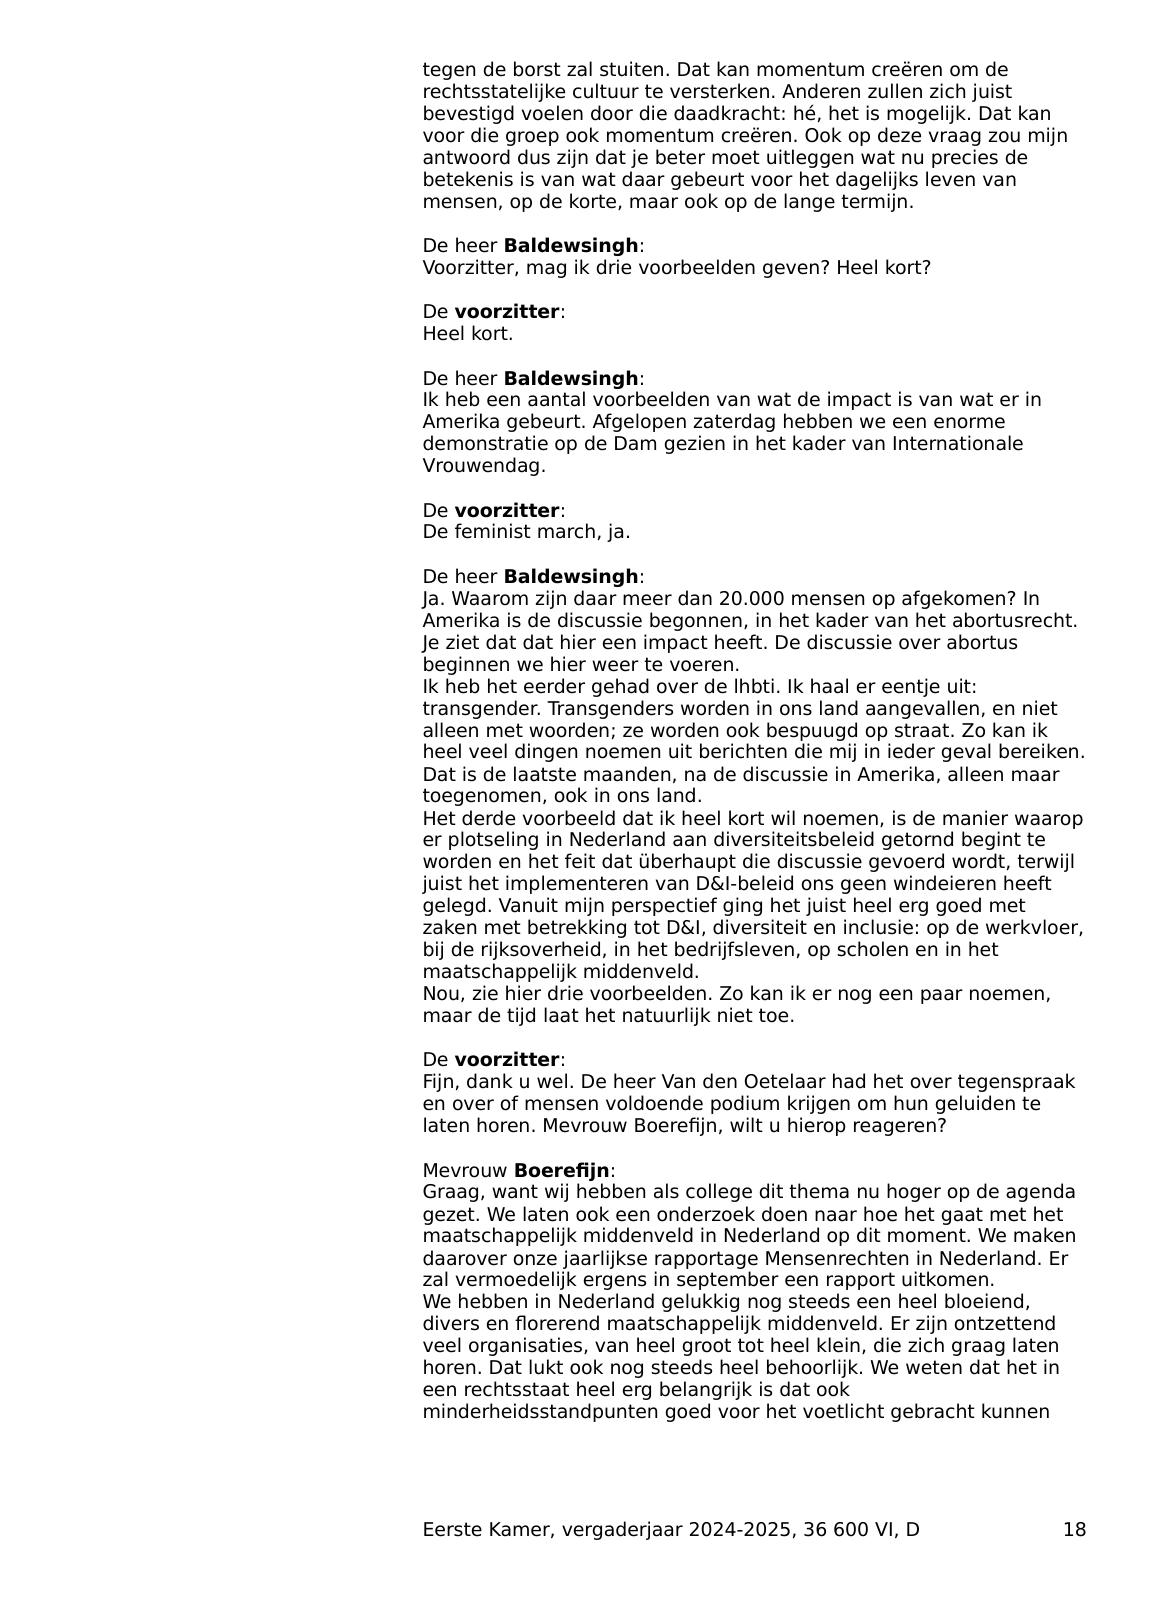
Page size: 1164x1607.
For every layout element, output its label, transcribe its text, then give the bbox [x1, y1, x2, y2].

text Mevrouw Boerefijn: [422, 1159, 1087, 1181]
text Ik heb het eerder gehad over de lhbti. Ik haal er eentje uit: transgender. Transgenders worden in ons land aangevallen, en niet alleen met woorden; ze worden ook bespuugd op straat. Zo kan ik heel veel dingen noemen uit berichten die mij in ieder geval bereiken. Dat is de laatste maanden, na de discussie in Amerika, alleen maar toegenomen, ook in ons land. [422, 676, 1087, 807]
text Ik heb een aantal voorbeelden van wat de impact is van wat er in Amerika gebeurt. Afgelopen zaterdag hebben we een enorme demonstratie op de Dam gezien in het kader van Internationale Vrouwendag. [422, 389, 1087, 477]
text De voorzitter: [422, 499, 1087, 521]
text De heer Baldewsingh: [422, 566, 1087, 588]
text Heel kort. [422, 323, 1087, 345]
text Fijn, dank u wel. De heer Van den Oetelaar had het over tegenspraak en over of mensen voldoende podium krijgen om hun geluiden te laten horen. Mevrouw Boerefijn, wilt u hierop reageren? [422, 1071, 1087, 1137]
text Voorzitter, mag ik drie voorbeelden geven? Heel kort? [422, 257, 1087, 279]
text De voorzitter: [422, 1049, 1087, 1071]
text tegen de borst zal stuiten. Dat kan momentum creëren om de rechtsstatelijke cultuur te versterken. Anderen zullen zich juist bevestigd voelen door die daadkracht: hé, het is mogelijk. Dat kan voor die groep ook momentum creëren. Ook op deze vraag zou mijn antwoord dus zijn dat je beter moet uitleggen wat nu precies de betekenis is van wat daar gebeurt voor het dagelijks leven van mensen, op de korte, maar ook op de lange termijn. [422, 59, 1087, 213]
text De heer Baldewsingh: [422, 235, 1087, 257]
text Graag, want wij hebben als college dit thema nu hoger op de agenda gezet. We laten ook een onderzoek doen naar hoe het gaat met het maatschappelijk middenveld in Nederland op dit moment. We maken daarover onze jaarlijkse rapportage Mensenrechten in Nederland. Er zal vermoedelijk ergens in september een rapport uitkomen. [422, 1181, 1087, 1291]
text We hebben in Nederland gelukkig nog steeds een heel bloeiend, divers en florerend maatschappelijk middenveld. Er zijn ontzettend veel organisaties, van heel groot tot heel klein, die zich graag laten horen. Dat lukt ook nog steeds heel behoorlijk. We weten dat het in een rechtsstaat heel erg belangrijk is dat ook minderheidsstandpunten goed voor het voetlicht gebracht kunnen [422, 1291, 1087, 1423]
text Ja. Waarom zijn daar meer dan 20.000 mensen op afgekomen? In Amerika is de discussie begonnen, in het kader van het abortusrecht. Je ziet dat dat hier een impact heeft. De discussie over abortus beginnen we hier weer te voeren. [422, 588, 1087, 676]
text Het derde voorbeeld dat ik heel kort wil noemen, is de manier waarop er plotseling in Nederland aan diversiteitsbeleid getornd begint te worden en het feit dat überhaupt die discussie gevoerd wordt, terwijl juist het implementeren van D&I-beleid ons geen windeieren heeft gelegd. Vanuit mijn perspectief ging het juist heel erg goed met zaken met betrekking tot D&I, diversiteit en inclusie: op de werkvloer, bij de rijksoverheid, in het bedrijfsleven, op scholen en in het maatschappelijk middenveld. [422, 807, 1087, 983]
text De feminist march, ja. [422, 521, 1087, 543]
text Nou, zie hier drie voorbeelden. Zo kan ik er nog een paar noemen, maar de tijd laat het natuurlijk niet toe. [422, 983, 1087, 1027]
text De heer Baldewsingh: [422, 367, 1087, 389]
text De voorzitter: [422, 301, 1087, 323]
